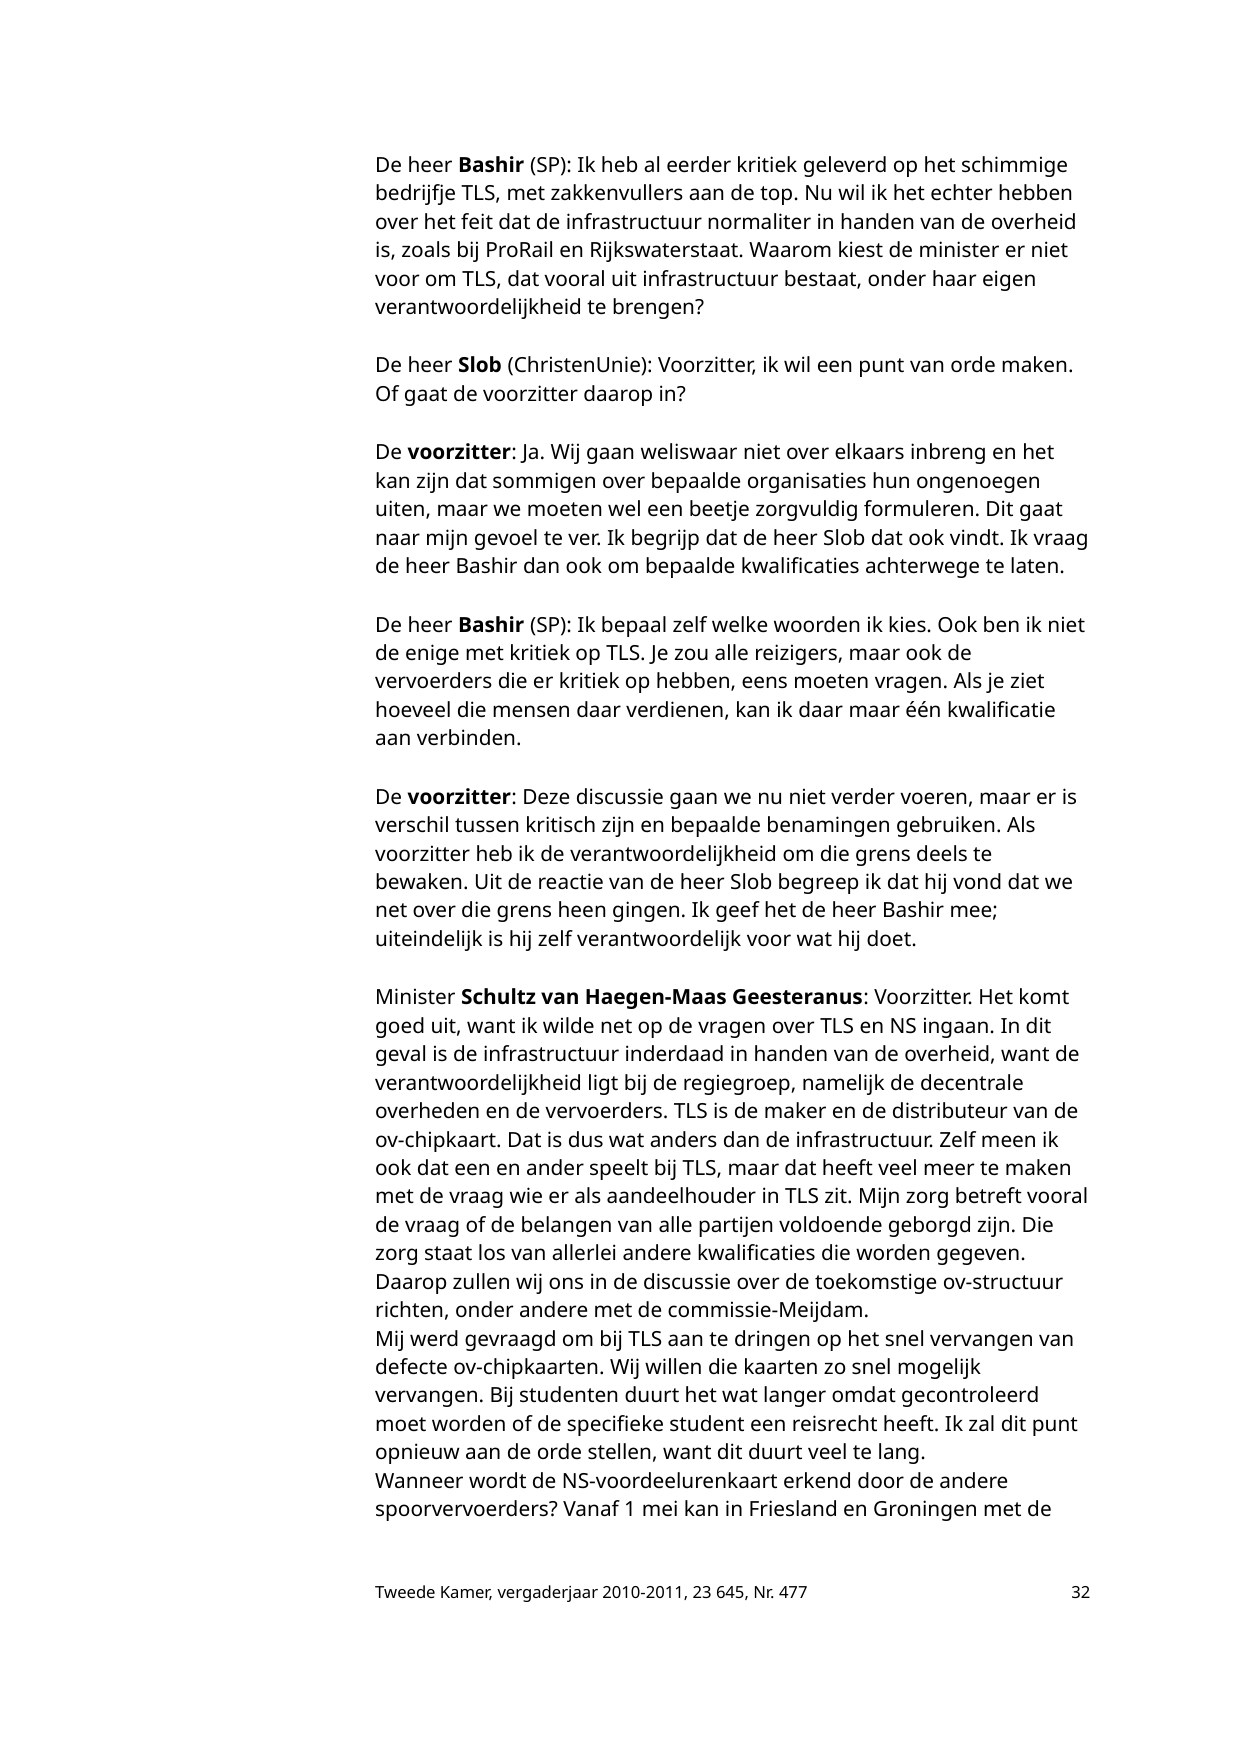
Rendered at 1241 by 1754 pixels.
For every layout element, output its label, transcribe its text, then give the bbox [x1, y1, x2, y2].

text Minister Schultz van Haegen-Maas Geesteranus: Voorzitter. Het komt goed uit, want ik wilde net op de vragen over TLS en NS ingaan. In dit geval is de infrastructuur inderdaad in handen van de overheid, want de verantwoordelijkheid ligt bij de regiegroep, namelijk de decentrale overheden en de vervoerders. TLS is de maker en de distributeur van de ov-chipkaart. Dat is dus wat anders dan de infrastructuur. Zelf meen ik ook dat een en ander speelt bij TLS, maar dat heeft veel meer te maken met de vraag wie er als aandeelhouder in TLS zit. Mijn zorg betreft vooral de vraag of de belangen van alle partijen voldoende geborgd zijn. Die zorg staat los van allerlei andere kwalificaties die worden gegeven. Daarop zullen wij ons in de discussie over de toekomstige ov-structuur richten, onder andere met de commissie-Meijdam. [375, 982, 1090, 1324]
text De heer Bashir (SP): Ik bepaal zelf welke woorden ik kies. Ook ben ik niet de enige met kritiek op TLS. Je zou alle reizigers, maar ook de vervoerders die er kritiek op hebben, eens moeten vragen. Als je ziet hoeveel die mensen daar verdienen, kan ik daar maar één kwalificatie aan verbinden. [375, 610, 1090, 752]
text De heer Bashir (SP): Ik heb al eerder kritiek geleverd op het schimmige bedrijfje TLS, met zakkenvullers aan de top. Nu wil ik het echter hebben over het feit dat de infrastructuur normaliter in handen van de overheid is, zoals bij ProRail en Rijkswaterstaat. Waarom kiest de minister er niet voor om TLS, dat vooral uit infrastructuur bestaat, onder haar eigen verantwoordelijkheid te brengen? [375, 150, 1090, 321]
text De voorzitter: Ja. Wij gaan weliswaar niet over elkaars inbreng en het kan zijn dat sommigen over bepaalde organisaties hun ongenoegen uiten, maar we moeten wel een beetje zorgvuldig formuleren. Dit gaat naar mijn gevoel te ver. Ik begrijp dat de heer Slob dat ook vindt. Ik vraag de heer Bashir dan ook om bepaalde kwalificaties achterwege te laten. [375, 437, 1090, 580]
text Wanneer wordt de NS-voordeelurenkaart erkend door de andere spoorvervoerders? Vanaf 1 mei kan in Friesland en Groningen met de [375, 1466, 1090, 1523]
text De heer Slob (ChristenUnie): Voorzitter, ik wil een punt van orde maken. Of gaat de voorzitter daarop in? [375, 351, 1090, 407]
text De voorzitter: Deze discussie gaan we nu niet verder voeren, maar er is verschil tussen kritisch zijn en bepaalde benamingen gebruiken. Als voorzitter heb ik de verantwoordelijkheid om die grens deels te bewaken. Uit de reactie van de heer Slob begreep ik dat hij vond dat we net over die grens heen gingen. Ik geef het de heer Bashir mee; uiteindelijk is hij zelf verantwoordelijk voor wat hij doet. [375, 782, 1090, 952]
text Mij werd gevraagd om bij TLS aan te dringen op het snel vervangen van defecte ov-chipkaarten. Wij willen die kaarten zo snel mogelijk vervangen. Bij studenten duurt het wat langer omdat gecontroleerd moet worden of de specifieke student een reisrecht heeft. Ik zal dit punt opnieuw aan de orde stellen, want dit duurt veel te lang. [375, 1324, 1090, 1466]
